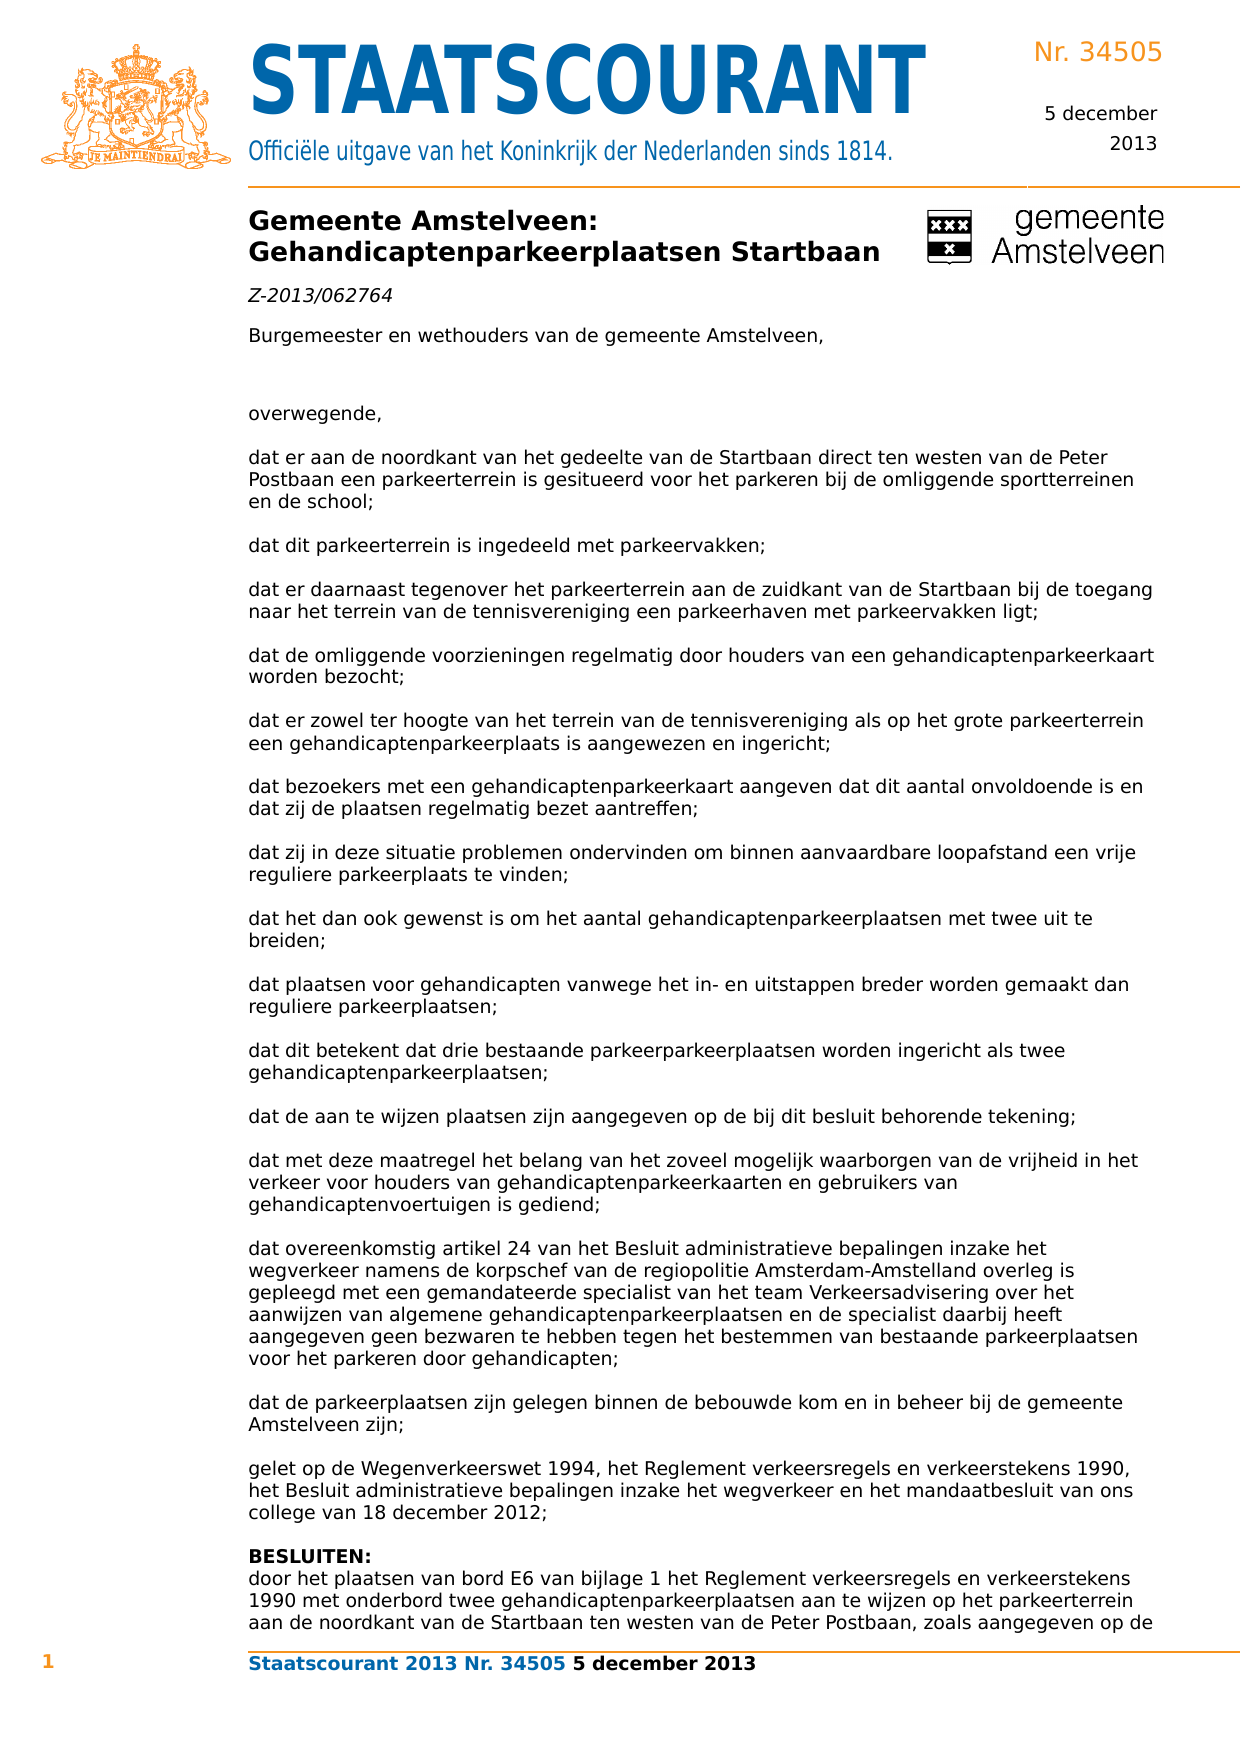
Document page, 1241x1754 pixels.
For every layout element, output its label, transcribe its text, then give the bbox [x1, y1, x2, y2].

text overwegende, [248, 403, 1163, 425]
text dat overeenkomstig artikel 24 van het Besluit administratieve bepalingen inzake het wegverkeer namens de korpschef van de regiopolitie Amsterdam-Amstelland overleg is gepleegd met een gemandateerde specialist van het team Verkeersadvisering over het aanwijzen van algemene gehandicaptenparkeerplaatsen en de specialist daarbij heeft aangegeven geen bezwaren te hebben tegen het bestemmen van bestaande parkeerplaatsen voor het parkeren door gehandicapten; [248, 1238, 1163, 1370]
picture [41, 44, 231, 169]
text dat bezoekers met een gehandicaptenparkeerkaart aangeven dat dit aantal onvoldoende is en dat zij de plaatsen regelmatig bezet aantreffen; [248, 776, 1163, 820]
text dat plaatsen voor gehandicapten vanwege het in- en uitstappen breder worden gemaakt dan reguliere parkeerplaatsen; [248, 974, 1163, 1018]
text gelet op de Wegenverkeerswet 1994, het Reglement verkeersregels en verkeerstekens 1990, het Besluit administratieve bepalingen inzake het wegverkeer en het mandaatbesluit van ons college van 18 december 2012; [248, 1458, 1163, 1524]
text Burgemeester en wethouders van de gemeente Amstelveen, [248, 325, 1163, 347]
text dat het dan ook gewenst is om het aantal gehandicaptenparkeerplaatsen met twee uit te breiden; [248, 908, 1163, 952]
text dat zij in deze situatie problemen ondervinden om binnen aanvaardbare loopafstand een vrije reguliere parkeerplaats te vinden; [248, 842, 1163, 886]
text dat met deze maatregel het belang van het zoveel mogelijk waarborgen van de vrijheid in het verkeer voor houders van gehandicaptenparkeerkaarten en gebruikers van gehandicaptenvoertuigen is gediend; [248, 1150, 1163, 1216]
text Z-2013/062764 [248, 285, 1163, 307]
text dat er aan de noordkant van het gedeelte van de Startbaan direct ten westen van de Peter Postbaan een parkeerterrein is gesitueerd voor het parkeren bij de omliggende sportterreinen en de school; [248, 447, 1163, 513]
text door het plaatsen van bord E6 van bijlage 1 het Reglement verkeersregels en verkeerstekens 1990 met onderbord twee gehandicaptenparkeerplaatsen aan te wijzen op het parkeerterrein aan de noordkant van de Startbaan ten westen van de Peter Postbaan, zoals aangegeven op de [248, 1568, 1163, 1633]
picture [927, 205, 1164, 265]
text BESLUITEN: [248, 1546, 1163, 1568]
text dat dit parkeerterrein is ingedeeld met parkeervakken; [248, 534, 1163, 557]
text dat er zowel ter hoogte van het terrein van de tennisvereniging als op het grote parkeerterrein een gehandicaptenparkeerplaats is aangewezen en ingericht; [248, 710, 1163, 754]
text dat de parkeerplaatsen zijn gelegen binnen de bebouwde kom en in beheer bij de gemeente Amstelveen zijn; [248, 1392, 1163, 1436]
text dat er daarnaast tegenover het parkeerterrein aan de zuidkant van de Startbaan bij de toegang naar het terrein van de tennisvereniging een parkeerhaven met parkeervakken ligt; [248, 578, 1163, 622]
text dat de omliggende voorzieningen regelmatig door houders van een gehandicaptenparkeerkaart worden bezocht; [248, 644, 1163, 688]
text dat de aan te wijzen plaatsen zijn aangegeven op de bij dit besluit behorende tekening; [248, 1106, 1163, 1128]
text dat dit betekent dat drie bestaande parkeerparkeerplaatsen worden ingericht als twee gehandicaptenparkeerplaatsen; [248, 1040, 1163, 1084]
subtitle Gemeente Amstelveen: Gehandicaptenparkeerplaatsen Startbaan [248, 206, 1163, 268]
